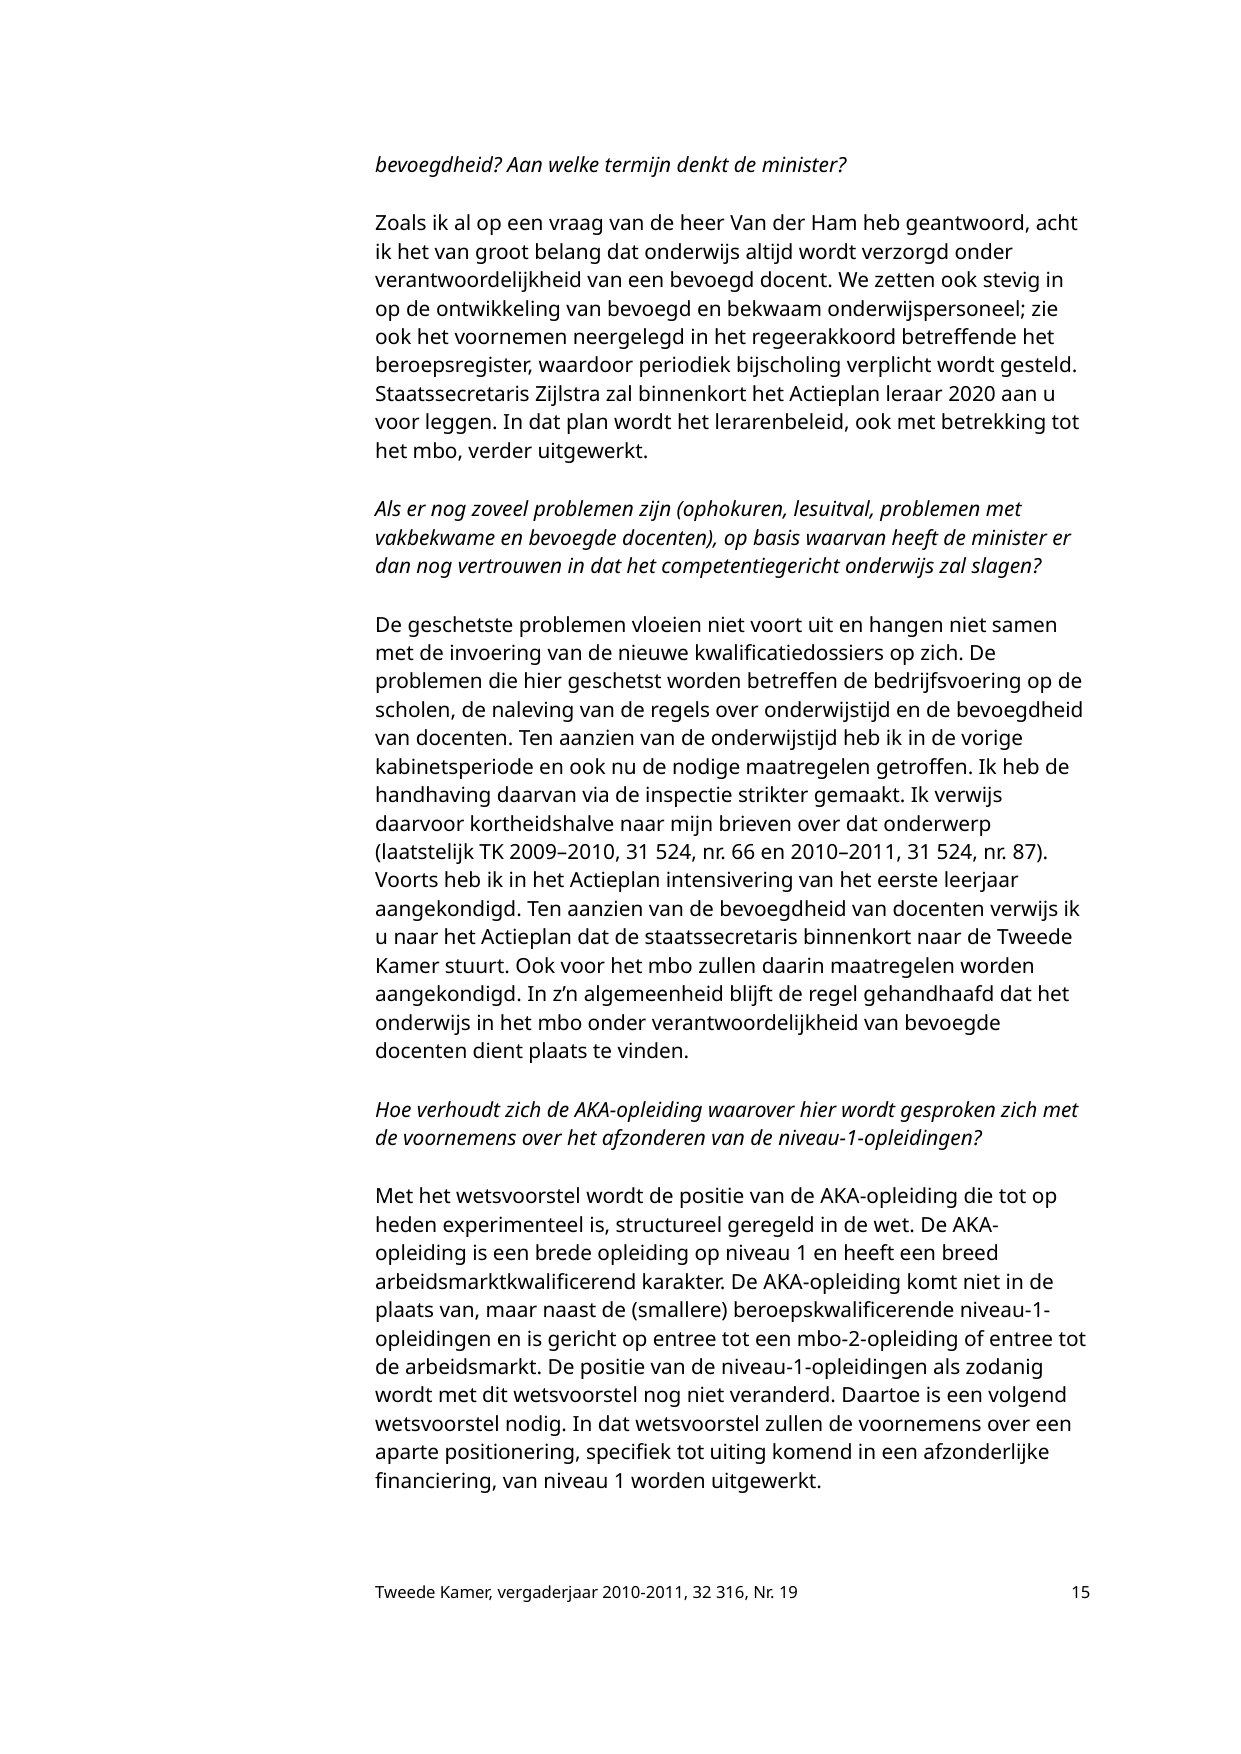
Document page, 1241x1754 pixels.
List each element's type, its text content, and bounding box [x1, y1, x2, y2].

text Hoe verhoudt zich de AKA-opleiding waarover hier wordt gesproken zich met de voornemens over het afzonderen van de niveau-1-opleidingen? [375, 1095, 1090, 1152]
text Met het wetsvoorstel wordt de positie van de AKA-opleiding die tot op heden experimenteel is, structureel geregeld in de wet. De AKA-opleiding is een brede opleiding op niveau 1 en heeft een breed arbeidsmarktkwalificerend karakter. De AKA-opleiding komt niet in de plaats van, maar naast de (smallere) beroepskwalificerende niveau-1- opleidingen en is gericht op entree tot een mbo-2-opleiding of entree tot de arbeidsmarkt. De positie van de niveau-1-opleidingen als zodanig wordt met dit wetsvoorstel nog niet veranderd. Daartoe is een volgend wetsvoorstel nodig. In dat wetsvoorstel zullen de voornemens over een aparte positionering, specifiek tot uiting komend in een afzonderlijke financiering, van niveau 1 worden uitgewerkt. [375, 1182, 1090, 1494]
text Zoals ik al op een vraag van de heer Van der Ham heb geantwoord, acht ik het van groot belang dat onderwijs altijd wordt verzorgd onder verantwoordelijkheid van een bevoegd docent. We zetten ook stevig in op de ontwikkeling van bevoegd en bekwaam onderwijspersoneel; zie ook het voornemen neergelegd in het regeerakkoord betreffende het beroepsregister, waardoor periodiek bijscholing verplicht wordt gesteld. Staatssecretaris Zijlstra zal binnenkort het Actieplan leraar 2020 aan u voor leggen. In dat plan wordt het lerarenbeleid, ook met betrekking tot het mbo, verder uitgewerkt. [375, 208, 1090, 464]
text Als er nog zoveel problemen zijn (ophokuren, lesuitval, problemen met vakbekwame en bevoegde docenten), op basis waarvan heeft de minister er dan nog vertrouwen in dat het competentiegericht onderwijs zal slagen? [375, 494, 1090, 580]
text De geschetste problemen vloeien niet voort uit en hangen niet samen met de invoering van de nieuwe kwalificatiedossiers op zich. De problemen die hier geschetst worden betreffen de bedrijfsvoering op de scholen, de naleving van de regels over onderwijstijd en de bevoegdheid van docenten. Ten aanzien van de onderwijstijd heb ik in de vorige kabinetsperiode en ook nu de nodige maatregelen getroffen. Ik heb de handhaving daarvan via de inspectie strikter gemaakt. Ik verwijs daarvoor kortheidshalve naar mijn brieven over dat onderwerp (laatstelijk TK 2009–2010, 31 524, nr. 66 en 2010–2011, 31 524, nr. 87). Voorts heb ik in het Actieplan intensivering van het eerste leerjaar aangekondigd. Ten aanzien van de bevoegdheid van docenten verwijs ik u naar het Actieplan dat de staatssecretaris binnenkort naar de Tweede Kamer stuurt. Ook voor het mbo zullen daarin maatregelen worden aangekondigd. In z’n algemeenheid blijft de regel gehandhaafd dat het onderwijs in het mbo onder verantwoordelijkheid van bevoegde docenten dient plaats te vinden. [375, 610, 1090, 1065]
text bevoegdheid? Aan welke termijn denkt de minister? [375, 150, 1090, 178]
